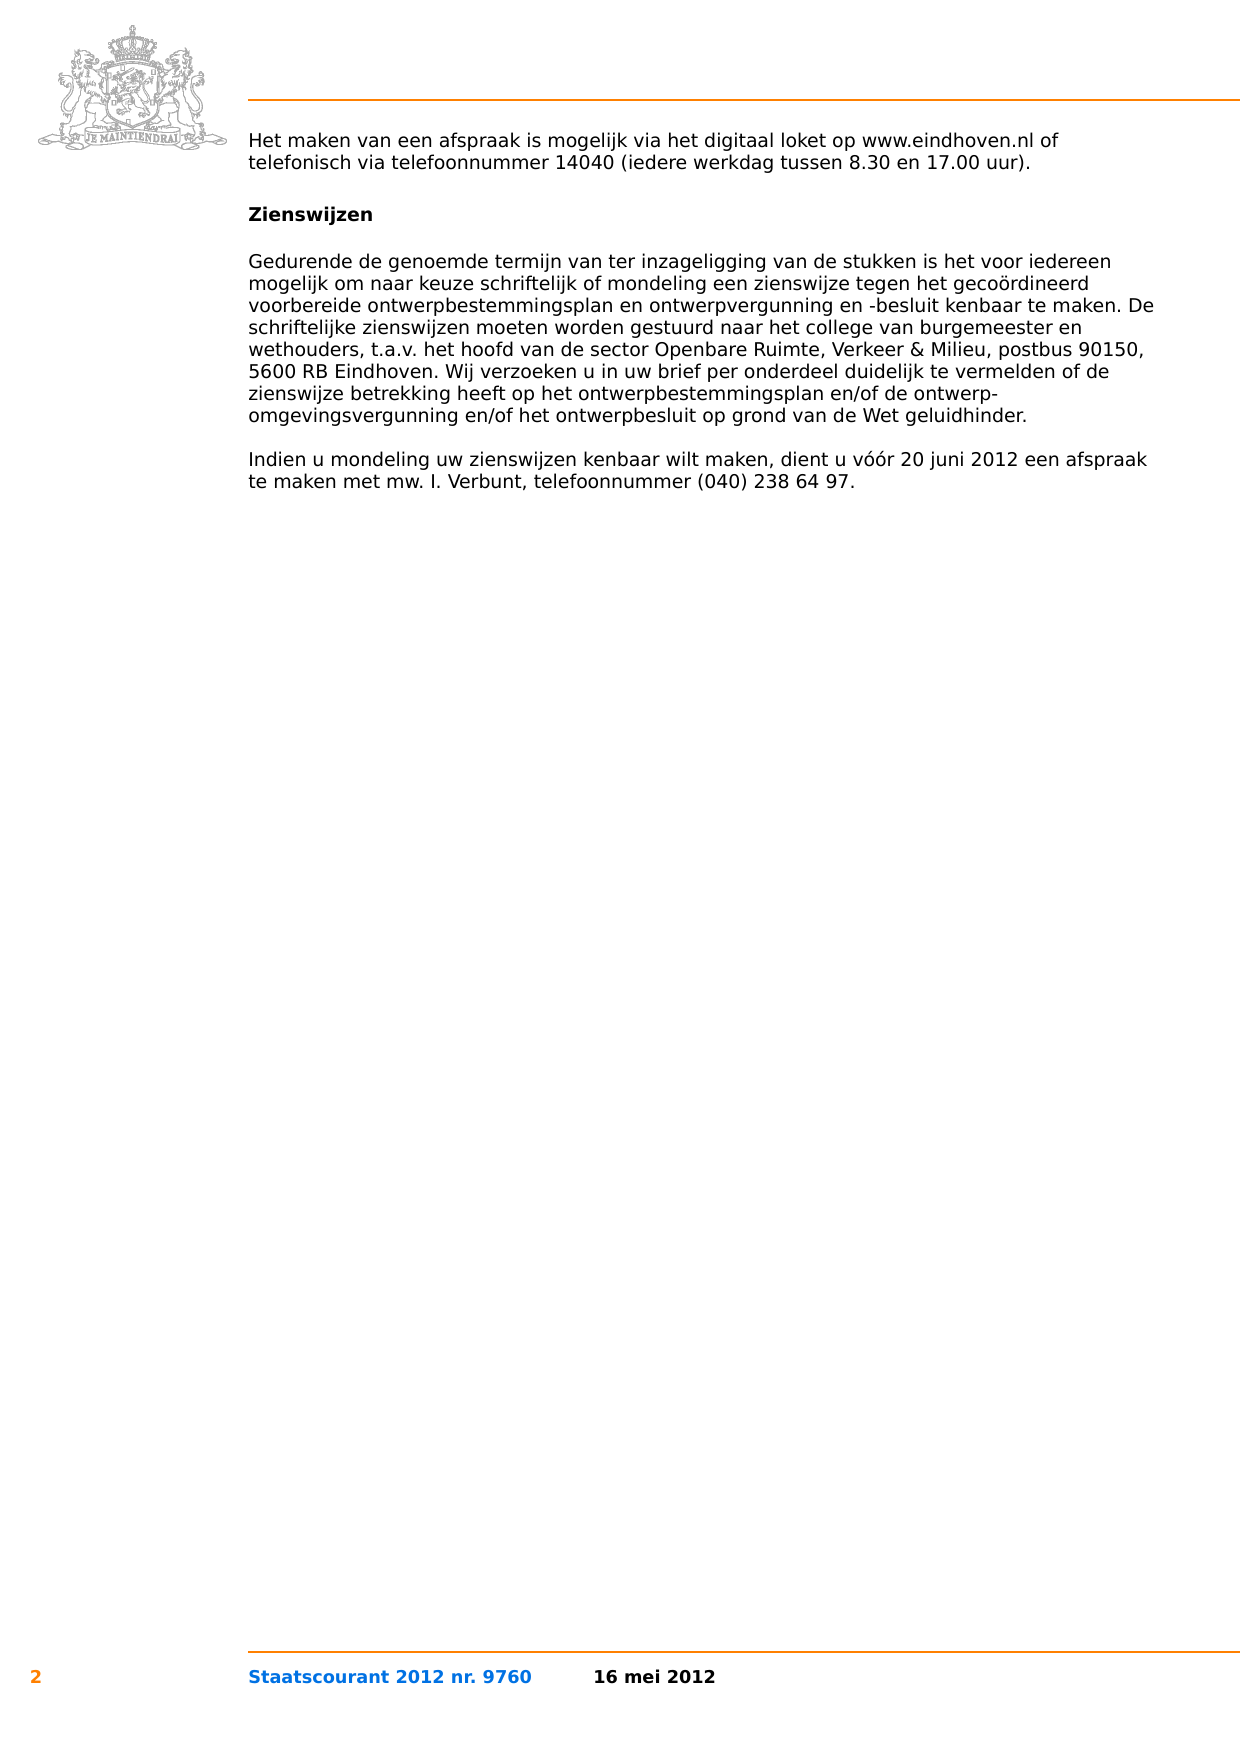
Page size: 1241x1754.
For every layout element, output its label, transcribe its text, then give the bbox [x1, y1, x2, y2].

text Gedurende de genoemde termijn van ter inzageligging van de stukken is het voor iedereen mogelijk om naar keuze schriftelijk of mondeling een zienswijze tegen het gecoördineerd voorbereide ontwerpbestemmingsplan en ontwerpvergunning en -besluit kenbaar te maken. De schriftelijke zienswijzen moeten worden gestuurd naar het college van burgemeester en wethouders, t.a.v. het hoofd van de sector Openbare Ruimte, Verkeer & Milieu, postbus 90150, 5600 RB Eindhoven. Wij verzoeken u in uw brief per onderdeel duidelijk te vermelden of de zienswijze betrekking heeft op het ontwerpbestemmingsplan en/of de ontwerp-omgevingsvergunning en/of het ontwerpbesluit op grond van de Wet geluidhinder. [248, 251, 1163, 427]
subtitle Zienswijzen [248, 204, 1163, 226]
text Het maken van een afspraak is mogelijk via het digitaal loket op www.eindhoven.nl of telefonisch via telefoonnummer 14040 (iedere werkdag tussen 8.30 en 17.00 uur). [248, 130, 1163, 174]
text Indien u mondeling uw zienswijzen kenbaar wilt maken, dient u vóór 20 juni 2012 een afspraak te maken met mw. I. Verbunt, telefoonnummer (040) 238 64 97. [248, 448, 1163, 492]
picture [38, 25, 227, 150]
